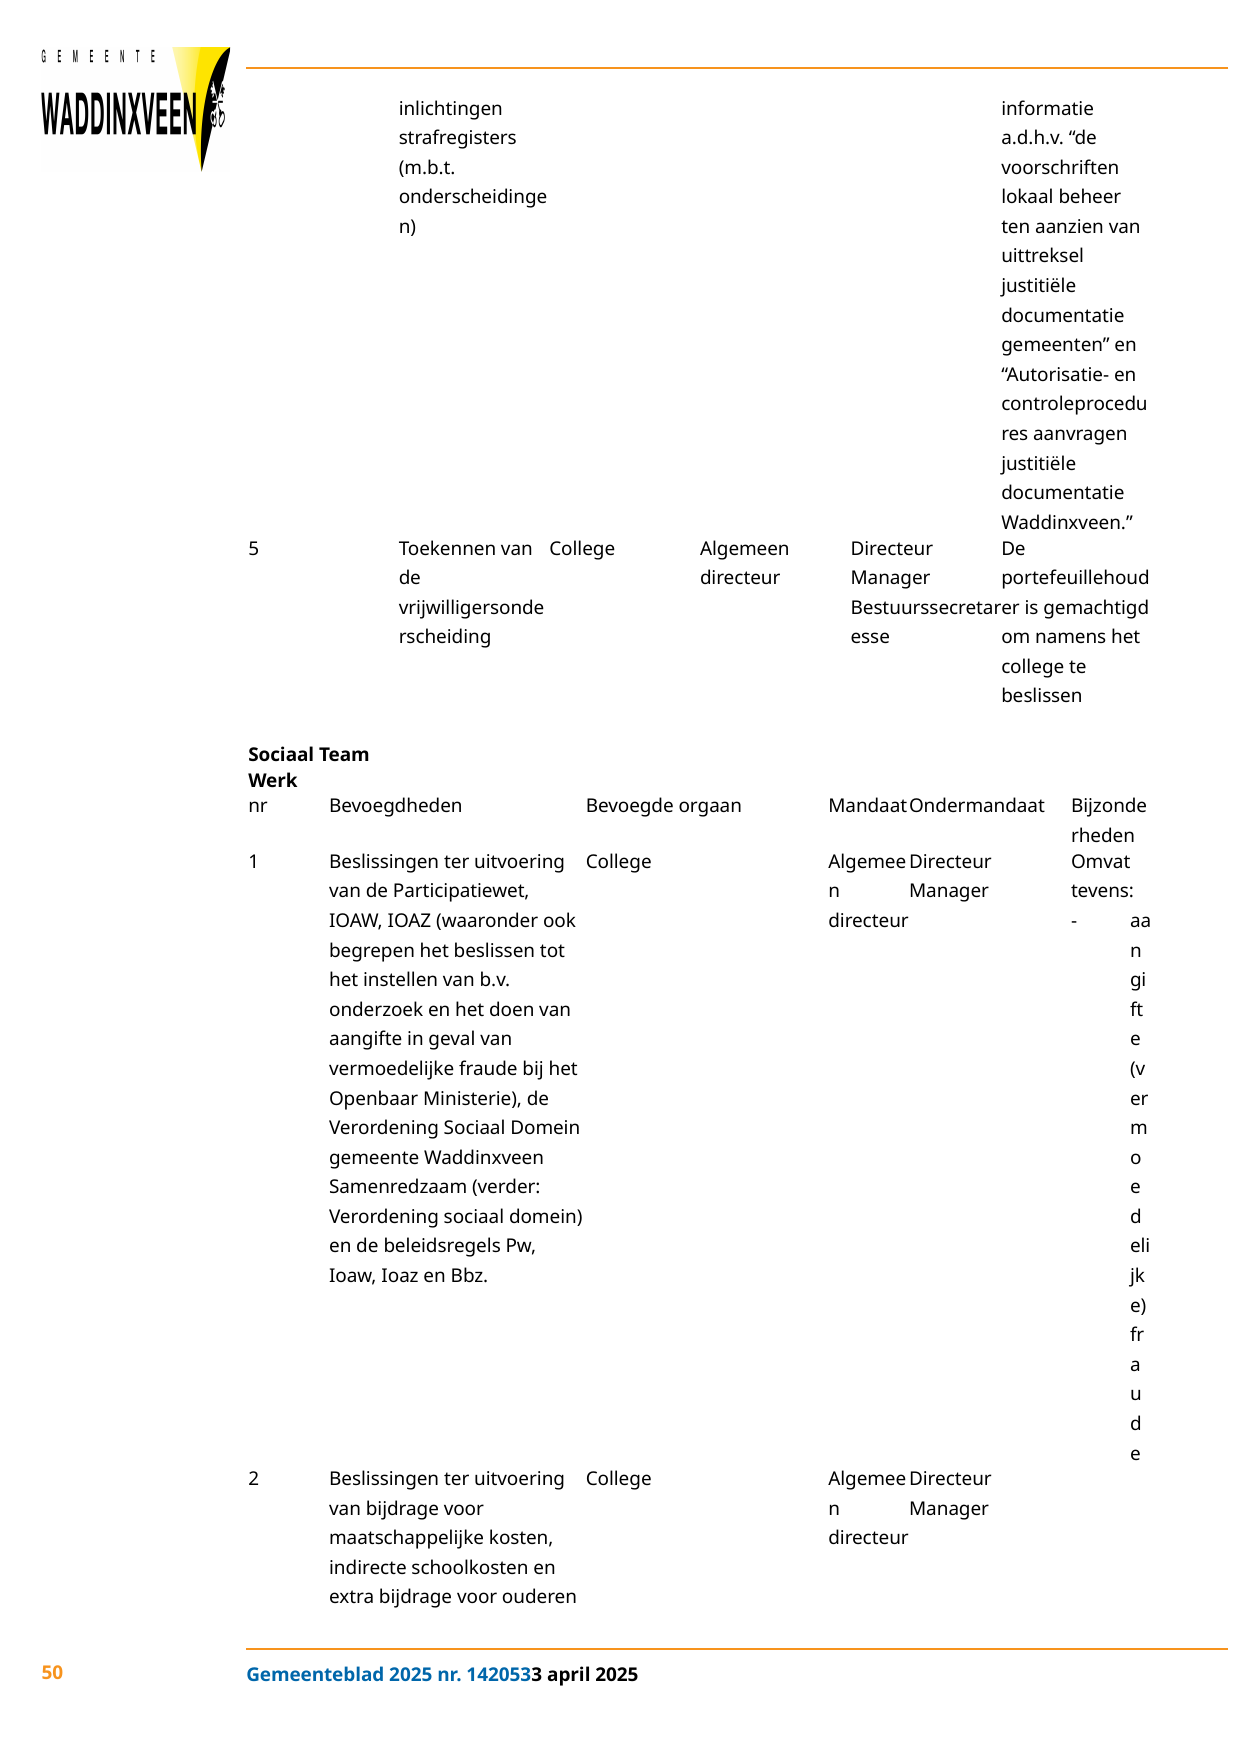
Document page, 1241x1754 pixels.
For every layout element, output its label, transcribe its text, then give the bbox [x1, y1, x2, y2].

table_cell Beslissingen ter uitvoering van bijdrage voor maatschappelijke kosten, indirecte schoolkosten en extra bijdrage voor ouderen [329, 1465, 586, 1609]
table_cell College [549, 535, 700, 708]
table_cell inlichtingen strafregisters (m.b.t. onderscheidingen) [399, 95, 549, 535]
table_cell nr [248, 793, 329, 848]
table_cell Werk [248, 767, 1152, 793]
table_cell [248, 95, 398, 535]
table_cell informatie a.d.h.v. “de voorschriften lokaal beheer ten aanzien van uittreksel justitiële documentatie gemeenten” en “Autorisatie- en controleprocedures aanvragen justitiële documentatie Waddinxveen.” [1001, 95, 1152, 535]
table_cell Directeur Manager [909, 848, 1071, 1465]
table_cell De portefeuillehouder is gemachtigd om namens het college te beslissen [1001, 535, 1152, 708]
table_cell Algemeen directeur [828, 848, 909, 1465]
table_cell Beslissingen ter uitvoering van de Participatiewet, IOAW, IOAZ (waaronder ook begrepen het beslissen tot het instellen van b.v. onderzoek en het doen van aangifte in geval van vermoedelijke fraude bij het Openbaar Ministerie), de Verordening Sociaal Domein gemeente Waddinxveen Samenredzaam (verder: Verordening sociaal domein) en de beleidsregels Pw, Ioaw, Ioaz en Bbz. [329, 848, 586, 1465]
table_cell Ondermandaat [909, 793, 1071, 848]
table_cell College [586, 1465, 828, 1609]
table_cell 5 [248, 535, 398, 708]
table_cell 1 [248, 848, 329, 1465]
table_cell [850, 95, 1001, 535]
table_cell Toekennen van de vrijwilligersonderscheiding [399, 535, 549, 708]
table_cell College [586, 848, 828, 1465]
table_cell [1071, 1465, 1152, 1609]
picture [41, 47, 231, 172]
table_cell Mandaat [828, 793, 909, 848]
table_cell [700, 95, 850, 535]
table_cell Bevoegde orgaan [586, 793, 828, 848]
table_cell Bijzonderheden [1071, 793, 1152, 848]
table_cell Directeur Manager Bestuurssecretaresse [850, 535, 1001, 708]
table_cell Bevoegdheden [329, 793, 586, 848]
table_cell Directeur Manager [909, 1465, 1071, 1609]
table_header Sociaal Team [248, 741, 1152, 767]
table_cell Algemeen directeur [700, 535, 850, 708]
table_cell Omvat tevens: aangifte (vermoedelijke) fraude [1071, 848, 1152, 1465]
table_cell 2 [248, 1465, 329, 1609]
table_cell Algemeen directeur [828, 1465, 909, 1609]
table_cell [549, 95, 700, 535]
